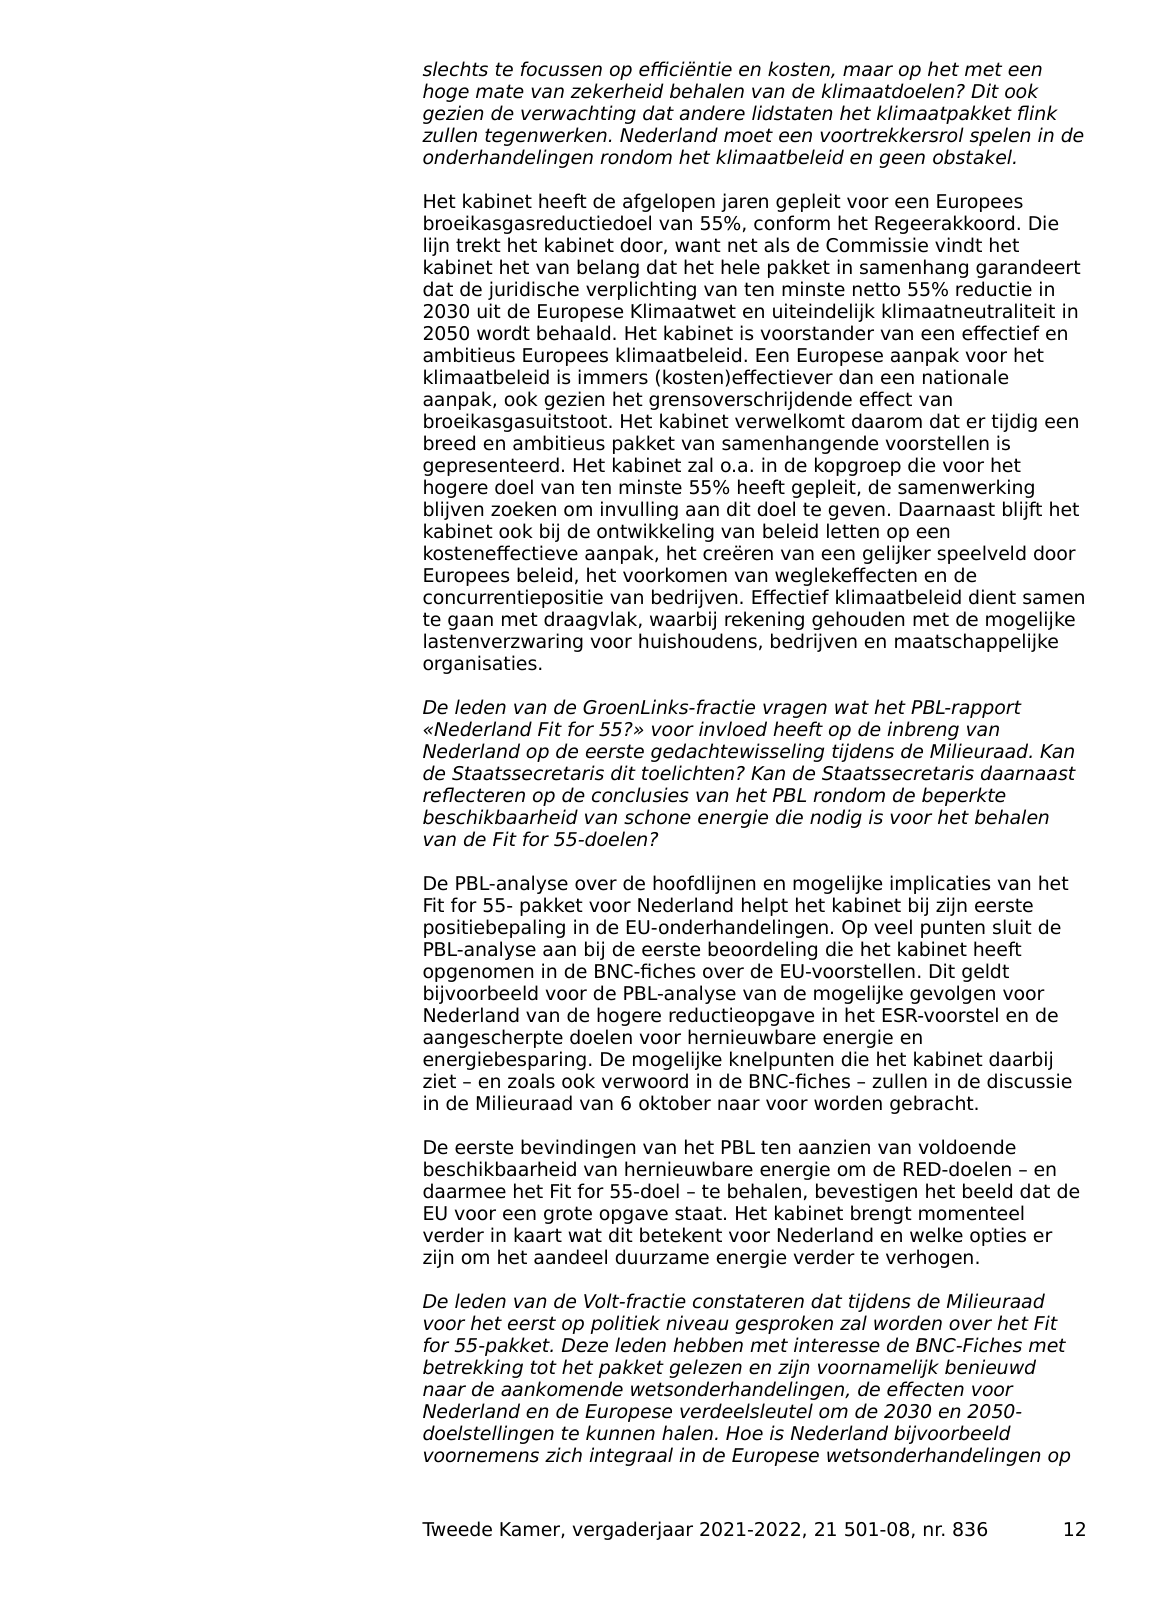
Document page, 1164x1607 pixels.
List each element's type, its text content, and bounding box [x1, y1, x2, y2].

text De leden van de Volt-fractie constateren dat tijdens de Milieuraad voor het eerst op politiek niveau gesproken zal worden over het Fit for 55-pakket. Deze leden hebben met interesse de BNC-Fiches met betrekking tot het pakket gelezen en zijn voornamelijk benieuwd naar de aankomende wetsonderhandelingen, de effecten voor Nederland en de Europese verdeelsleutel om de 2030 en 2050-doelstellingen te kunnen halen. Hoe is Nederland bijvoorbeeld voornemens zich integraal in de Europese wetsonderhandelingen op [422, 1291, 1087, 1467]
text De PBL-analyse over de hoofdlijnen en mogelijke implicaties van het Fit for 55- pakket voor Nederland helpt het kabinet bij zijn eerste positiebepaling in de EU-onderhandelingen. Op veel punten sluit de PBL-analyse aan bij de eerste beoordeling die het kabinet heeft opgenomen in de BNC-fiches over de EU-voorstellen. Dit geldt bijvoorbeeld voor de PBL-analyse van de mogelijke gevolgen voor Nederland van de hogere reductieopgave in het ESR-voorstel en de aangescherpte doelen voor hernieuwbare energie en energiebesparing. De mogelijke knelpunten die het kabinet daarbij ziet – en zoals ook verwoord in de BNC-fiches – zullen in de discussie in de Milieuraad van 6 oktober naar voor worden gebracht. [422, 873, 1087, 1115]
text slechts te focussen op efficiëntie en kosten, maar op het met een hoge mate van zekerheid behalen van de klimaatdoelen? Dit ook gezien de verwachting dat andere lidstaten het klimaatpakket flink zullen tegenwerken. Nederland moet een voortrekkersrol spelen in de onderhandelingen rondom het klimaatbeleid en geen obstakel. [422, 59, 1087, 169]
text De leden van de GroenLinks-fractie vragen wat het PBL-rapport «Nederland Fit for 55?» voor invloed heeft op de inbreng van Nederland op de eerste gedachtewisseling tijdens de Milieuraad. Kan de Staatssecretaris dit toelichten? Kan de Staatssecretaris daarnaast reflecteren op de conclusies van het PBL rondom de beperkte beschikbaarheid van schone energie die nodig is voor het behalen van de Fit for 55-doelen? [422, 697, 1087, 851]
text De eerste bevindingen van het PBL ten aanzien van voldoende beschikbaarheid van hernieuwbare energie om de RED-doelen – en daarmee het Fit for 55-doel – te behalen, bevestigen het beeld dat de EU voor een grote opgave staat. Het kabinet brengt momenteel verder in kaart wat dit betekent voor Nederland en welke opties er zijn om het aandeel duurzame energie verder te verhogen. [422, 1137, 1087, 1269]
text Het kabinet heeft de afgelopen jaren gepleit voor een Europees broeikasgasreductiedoel van 55%, conform het Regeerakkoord. Die lijn trekt het kabinet door, want net als de Commissie vindt het kabinet het van belang dat het hele pakket in samenhang garandeert dat de juridische verplichting van ten minste netto 55% reductie in 2030 uit de Europese Klimaatwet en uiteindelijk klimaatneutraliteit in 2050 wordt behaald. Het kabinet is voorstander van een effectief en ambitieus Europees klimaatbeleid. Een Europese aanpak voor het klimaatbeleid is immers (kosten)effectiever dan een nationale aanpak, ook gezien het grensoverschrijdende effect van broeikasgasuitstoot. Het kabinet verwelkomt daarom dat er tijdig een breed en ambitieus pakket van samenhangende voorstellen is gepresenteerd. Het kabinet zal o.a. in de kopgroep die voor het hogere doel van ten minste 55% heeft gepleit, de samenwerking blijven zoeken om invulling aan dit doel te geven. Daarnaast blijft het kabinet ook bij de ontwikkeling van beleid letten op een kosteneffectieve aanpak, het creëren van een gelijker speelveld door Europees beleid, het voorkomen van weglekeffecten en de concurrentiepositie van bedrijven. Effectief klimaatbeleid dient samen te gaan met draagvlak, waarbij rekening gehouden met de mogelijke lastenverzwaring voor huishoudens, bedrijven en maatschappelijke organisaties. [422, 191, 1087, 675]
